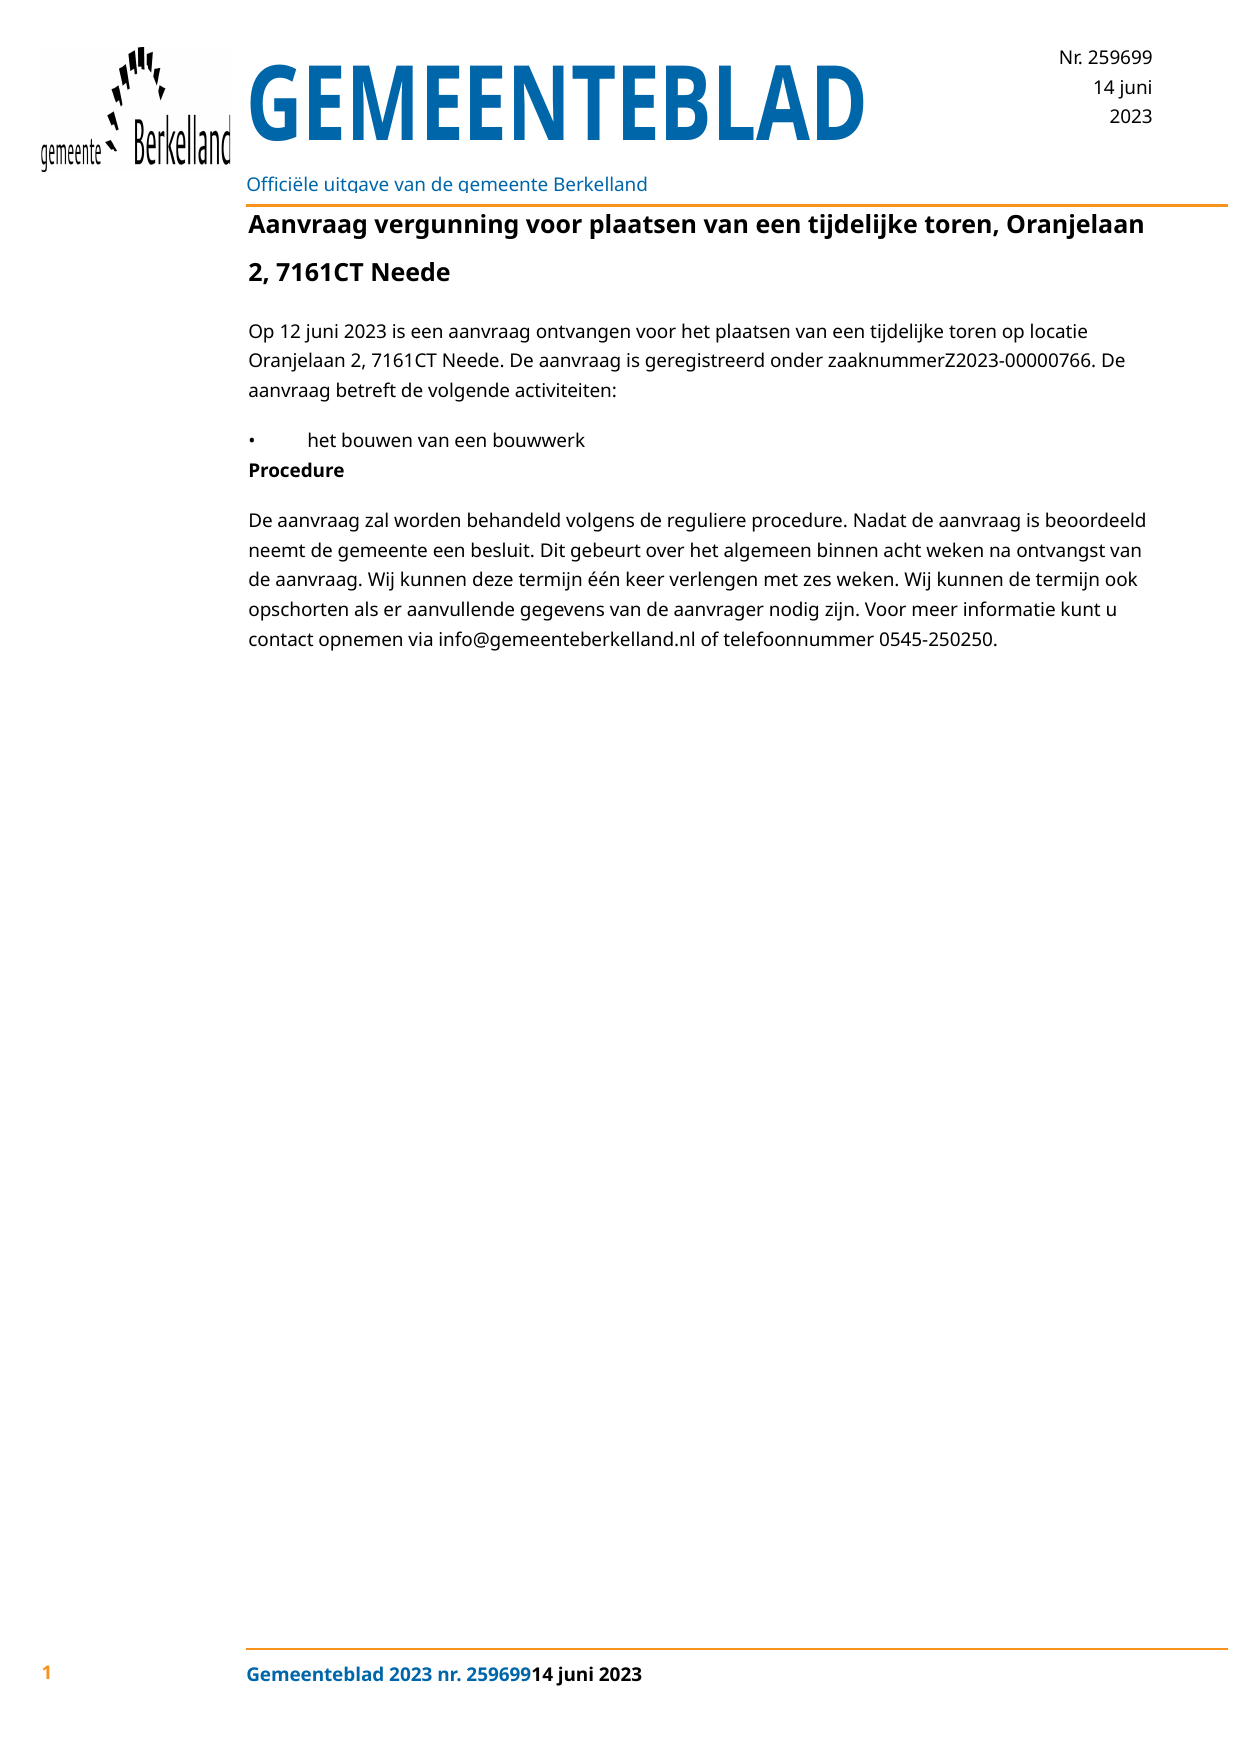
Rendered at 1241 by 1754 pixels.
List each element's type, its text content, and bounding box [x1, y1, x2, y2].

picture [41, 47, 231, 172]
text Procedure [248, 457, 1152, 483]
text Op 12 juni 2023 is een aanvraag ontvangen voor het plaatsen van een tijdelijke toren op locatie Oranjelaan 2, 7161CT Neede. De aanvraag is geregistreerd onder zaaknummerZ2023-00000766. De aanvraag betreft de volgende activiteiten: [248, 318, 1152, 403]
text De aanvraag zal worden behandeld volgens de reguliere procedure. Nadat de aanvraag is beoordeeld neemt de gemeente een besluit. Dit gebeurt over het algemeen binnen acht weken na ontvangst van de aanvraag. Wij kunnen deze termijn één keer verlengen met zes weken. Wij kunnen de termijn ook opschorten als er aanvullende gegevens van de aanvrager nodig zijn. Voor meer informatie kunt u contact opnemen via info@gemeenteberkelland.nl of telefoonnummer 0545-250250. [248, 507, 1152, 652]
list het bouwen van een bouwwerk [248, 427, 1152, 453]
text Aanvraag vergunning voor plaatsen van een tijdelijke toren, Oranjelaan 2, 7161CT Neede [248, 207, 1152, 288]
